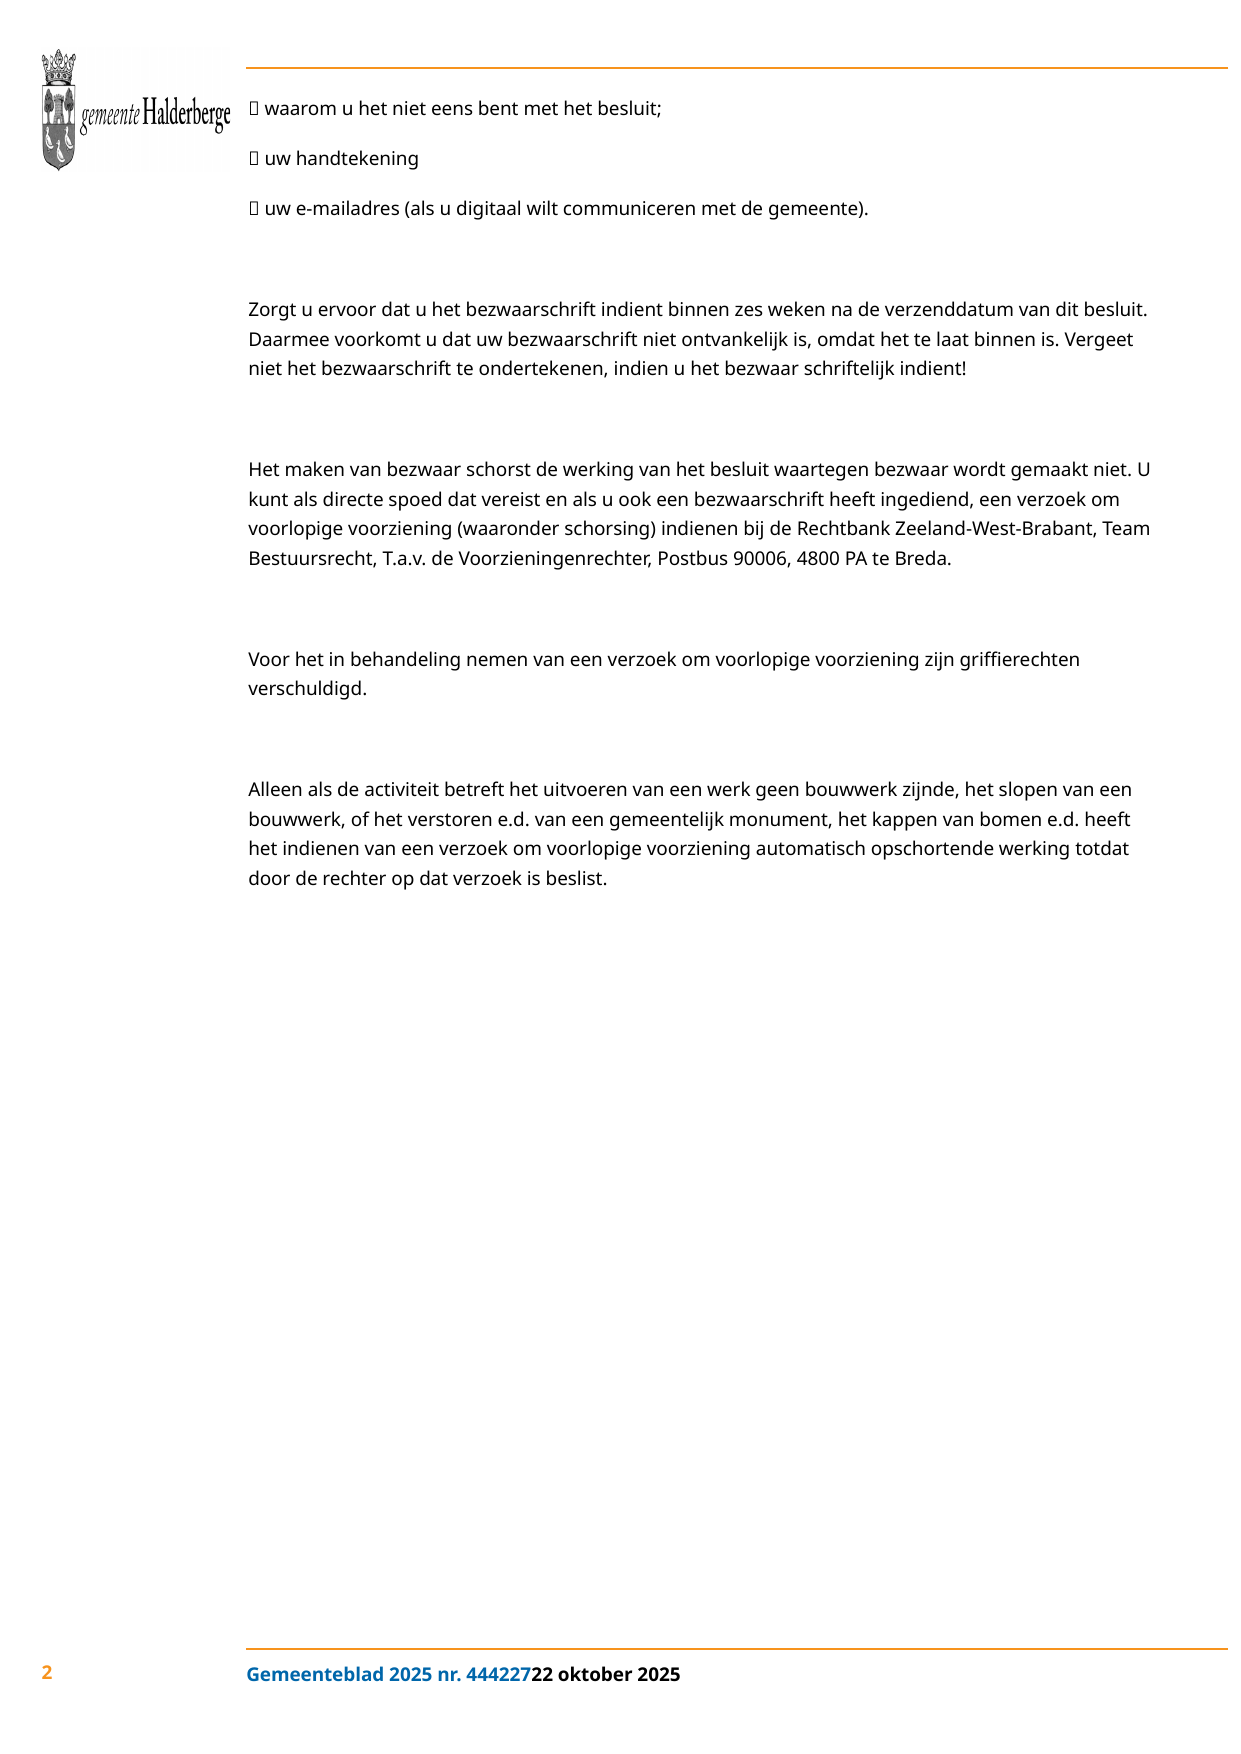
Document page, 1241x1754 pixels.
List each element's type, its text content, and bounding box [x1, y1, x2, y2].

text  uw e-mailadres (als u digitaal wilt communiceren met de gemeente). [248, 196, 1152, 221]
text Het maken van bezwaar schorst de werking van het besluit waartegen bezwaar wordt gemaakt niet. U kunt als directe spoed dat vereist en als u ook een bezwaarschrift heeft ingediend, een verzoek om voorlopige voorziening (waaronder schorsing) indienen bij de Rechtbank Zeeland-West-Brabant, Team Bestuursrecht, T.a.v. de Voorzieningenrechter, Postbus 90006, 4800 PA te Breda. [248, 456, 1152, 571]
text  waarom u het niet eens bent met het besluit; [248, 95, 1152, 121]
text Zorgt u ervoor dat u het bezwaarschrift indient binnen zes weken na de verzenddatum van dit besluit. Daarmee voorkomt u dat uw bezwaarschrift niet ontvankelijk is, omdat het te laat binnen is. Vergeet niet het bezwaarschrift te ondertekenen, indien u het bezwaar schriftelijk indient! [248, 296, 1152, 381]
text  uw handtekening [248, 145, 1152, 171]
text Alleen als de activiteit betreft het uitvoeren van een werk geen bouwwerk zijnde, het slopen van een bouwwerk, of het verstoren e.d. van een gemeentelijk monument, het kappen van bomen e.d. heeft het indienen van een verzoek om voorlopige voorziening automatisch opschortende werking totdat door de rechter op dat verzoek is beslist. [248, 776, 1152, 891]
picture [41, 47, 231, 172]
text Voor het in behandeling nemen van een verzoek om voorlopige voorziening zijn griffierechten verschuldigd. [248, 646, 1152, 701]
